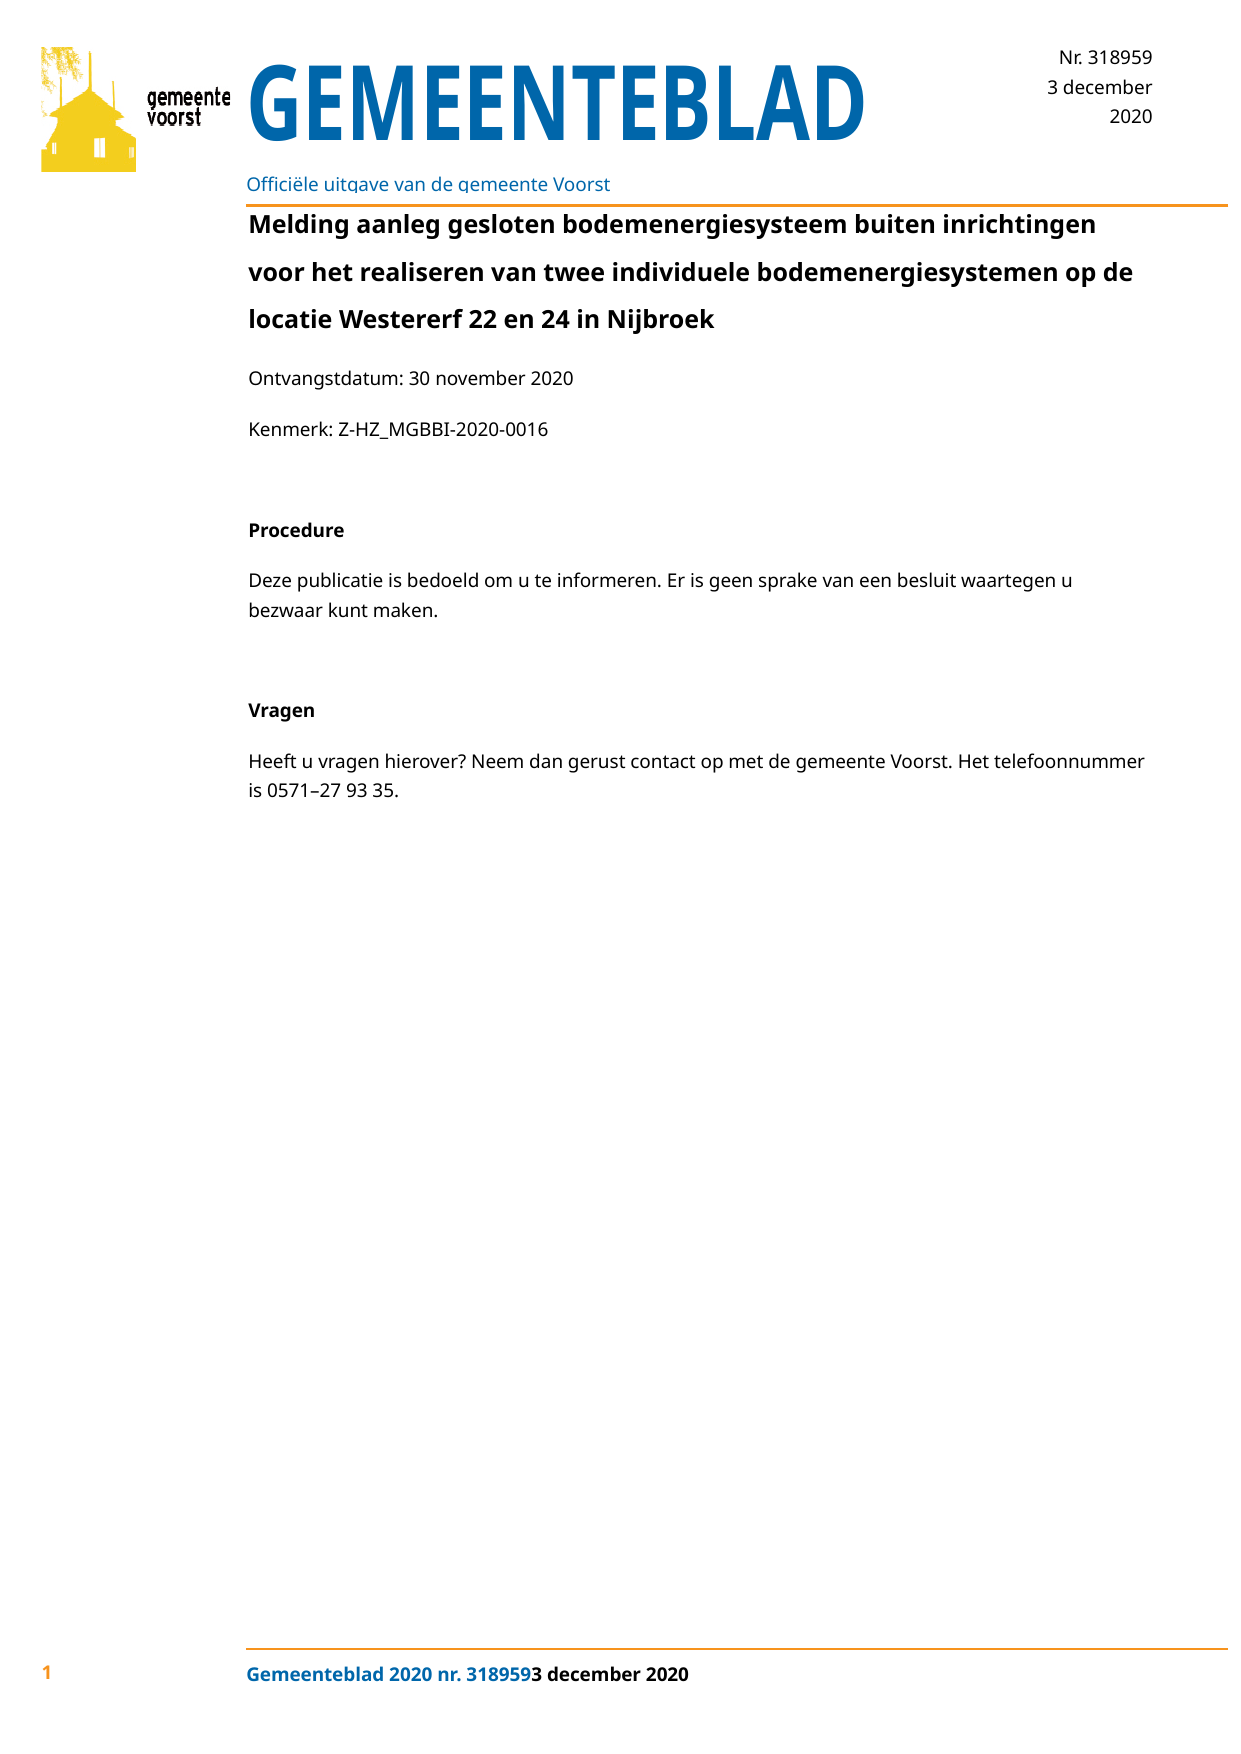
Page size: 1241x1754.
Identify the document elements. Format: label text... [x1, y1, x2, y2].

text Heeft u vragen hierover? Neem dan gerust contact op met de gemeente Voorst. Het telefoonnummer is 0571–27 93 35. [248, 748, 1152, 803]
text Melding aanleg gesloten bodemenergiesysteem buiten inrichtingen voor het realiseren van twee individuele bodemenergiesystemen op de locatie Westererf 22 en 24 in Nijbroek [248, 207, 1152, 336]
text Deze publicatie is bedoeld om u te informeren. Er is geen sprake van een besluit waartegen u bezwaar kunt maken. [248, 567, 1152, 622]
text Vragen [248, 698, 1152, 723]
picture [41, 47, 231, 172]
text Procedure [248, 517, 1152, 542]
text Ontvangstdatum: 30 november 2020 [248, 366, 1152, 391]
text Kenmerk: Z-HZ_MGBBI-2020-0016 [248, 416, 1152, 442]
